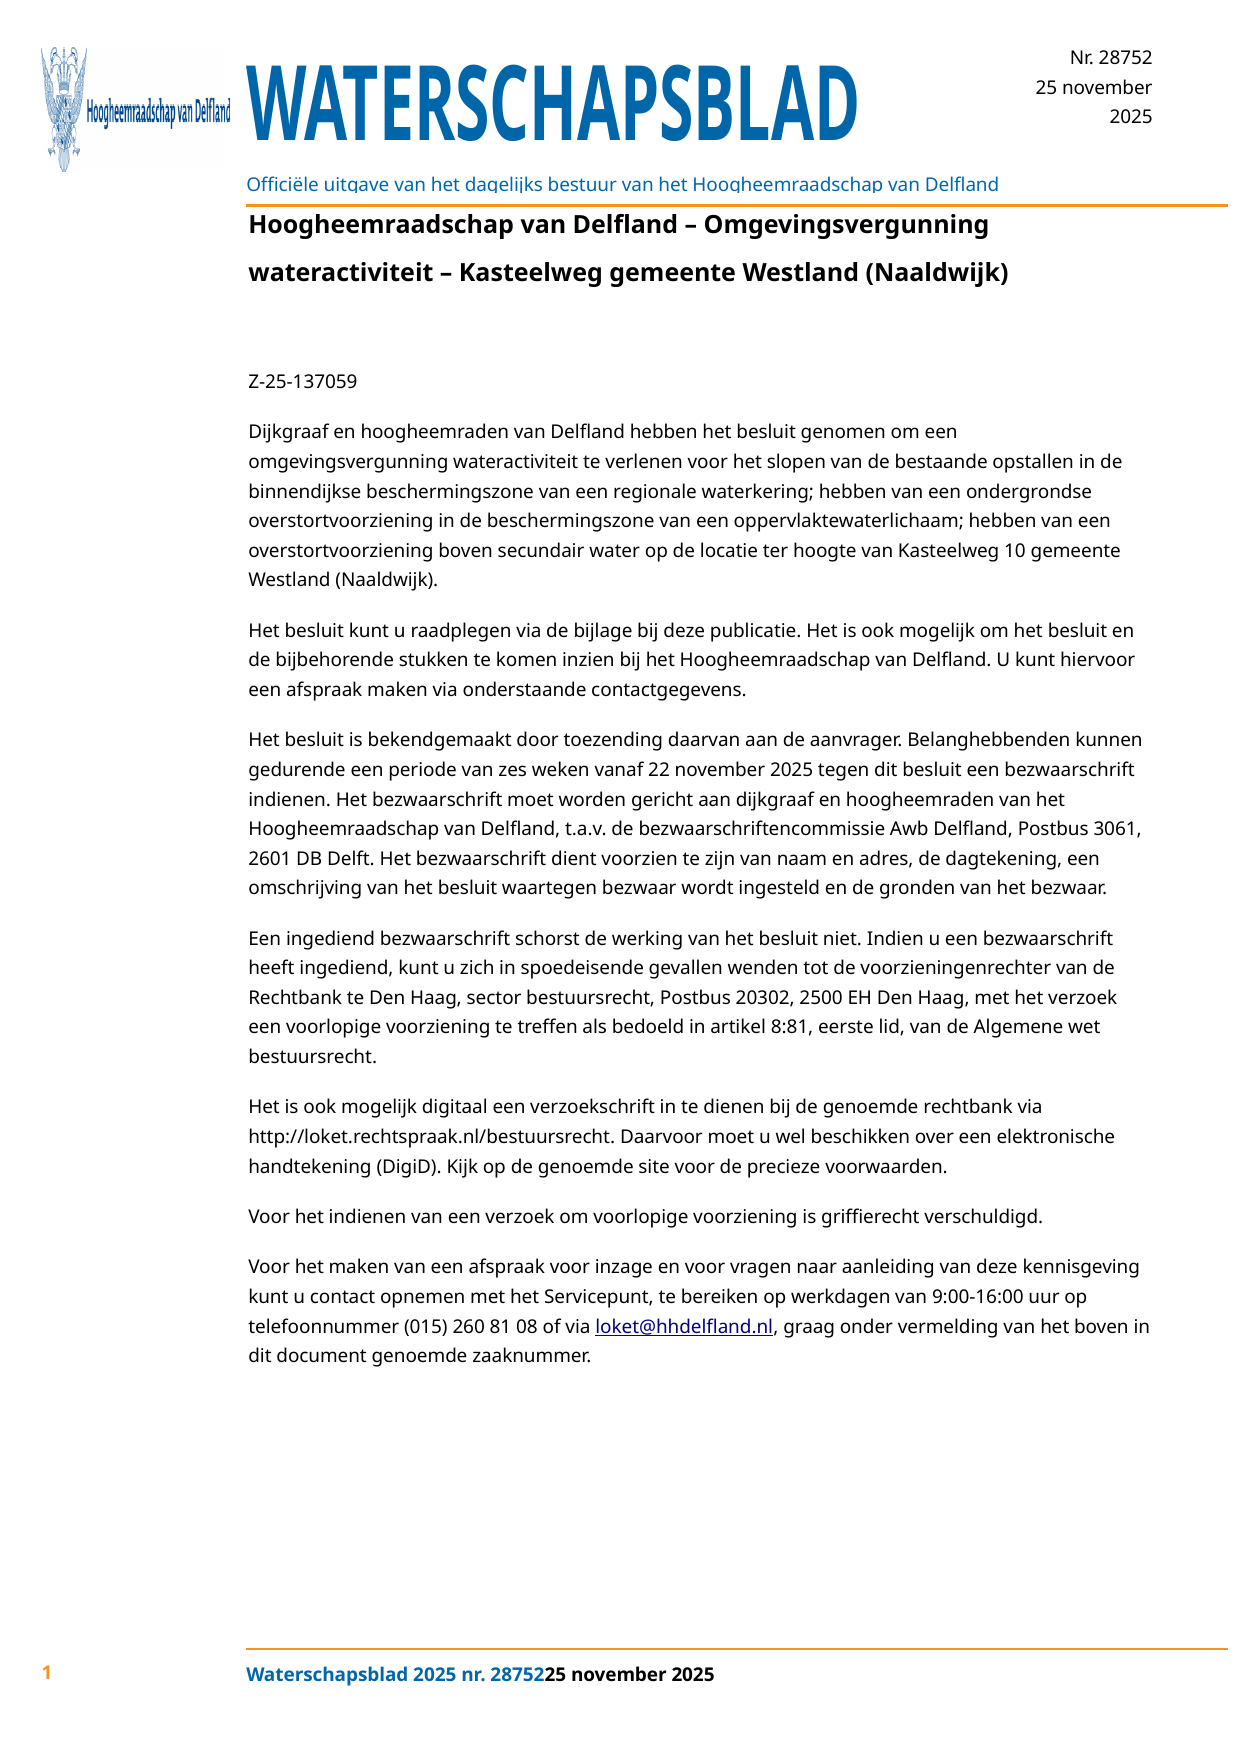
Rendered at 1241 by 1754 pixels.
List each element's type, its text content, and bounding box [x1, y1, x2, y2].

text Een ingediend bezwaarschrift schorst de werking van het besluit niet. Indien u een bezwaarschrift heeft ingediend, kunt u zich in spoedeisende gevallen wenden tot de voorzieningenrechter van de Rechtbank te Den Haag, sector bestuursrecht, Postbus 20302, 2500 EH Den Haag, met het verzoek een voorlopige voorziening te treffen als bedoeld in artikel 8:81, eerste lid, van de Algemene wet bestuursrecht. [248, 925, 1152, 1069]
text Voor het maken van een afspraak voor inzage en voor vragen naar aanleiding van deze kennisgeving kunt u contact opnemen met het Servicepunt, te bereiken op werkdagen van 9:00-16:00 uur op telefoonnummer (015) 260 81 08 of via loket@hhdelfland.nl, graag onder vermelding van het boven in dit document genoemde zaaknummer. [248, 1254, 1152, 1368]
text Het besluit is bekendgemaakt door toezending daarvan aan de aanvrager. Belanghebbenden kunnen gedurende een periode van zes weken vanaf 22 november 2025 tegen dit besluit een bezwaarschrift indienen. Het bezwaarschrift moet worden gericht aan dijkgraaf en hoogheemraden van het Hoogheemraadschap van Delfland, t.a.v. de bezwaarschriftencommissie Awb Delfland, Postbus 3061, 2601 DB Delft. Het bezwaarschrift dient voorzien te zijn van naam en adres, de dagtekening, een omschrijving van het besluit waartegen bezwaar wordt ingesteld en de gronden van het bezwaar. [248, 727, 1152, 900]
text Het besluit kunt u raadplegen via de bijlage bij deze publicatie. Het is ook mogelijk om het besluit en de bijbehorende stukken te komen inzien bij het Hoogheemraadschap van Delfland. U kunt hiervoor een afspraak maken via onderstaande contactgegevens. [248, 617, 1152, 702]
picture [41, 47, 231, 172]
text Dijkgraaf en hoogheemraden van Delfland hebben het besluit genomen om een omgevingsvergunning wateractiviteit te verlenen voor het slopen van de bestaande opstallen in de binnendijkse beschermingszone van een regionale waterkering; hebben van een ondergrondse overstortvoorziening in de beschermingszone van een oppervlaktewaterlichaam; hebben van een overstortvoorziening boven secundair water op de locatie ter hoogte van Kasteelweg 10 gemeente Westland (Naaldwijk). [248, 419, 1152, 592]
text Voor het indienen van een verzoek om voorlopige voorziening is griffierecht verschuldigd. [248, 1203, 1152, 1229]
text Het is ook mogelijk digitaal een verzoekschrift in te dienen bij de genoemde rechtbank via http://loket.rechtspraak.nl/bestuursrecht. Daarvoor moet u wel beschikken over een elektronische handtekening (DigiD). Kijk op de genoemde site voor de precieze voorwaarden. [248, 1094, 1152, 1179]
text Hoogheemraadschap van Delfland – Omgevingsvergunning wateractiviteit – Kasteelweg gemeente Westland (Naaldwijk) [248, 207, 1152, 288]
text Z-25-137059 [248, 368, 1152, 394]
